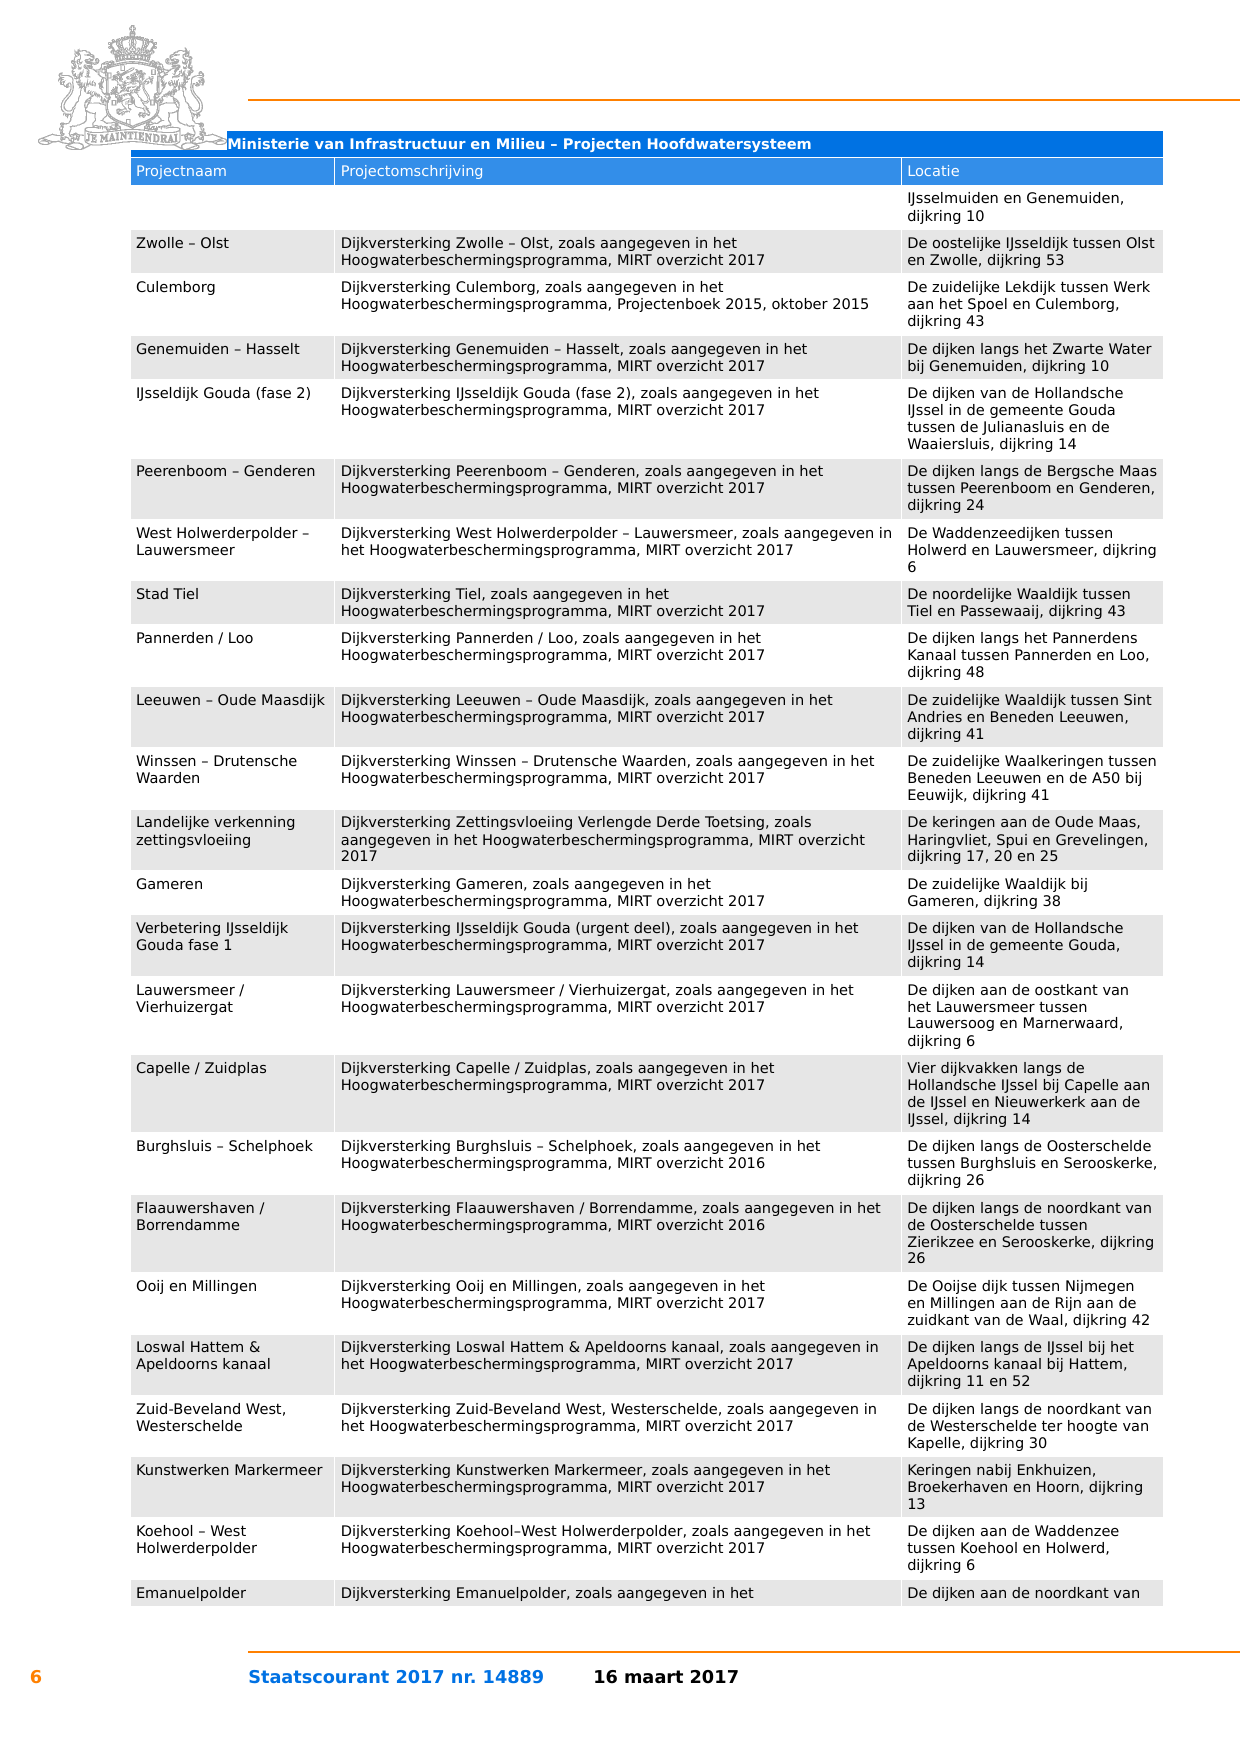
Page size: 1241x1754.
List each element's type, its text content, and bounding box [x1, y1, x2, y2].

table_cell Dijkversterking Genemuiden – Hasselt, zoals aangegeven in het Hoogwaterbeschermingsprogramma, MIRT overzicht 2017 [335, 336, 901, 379]
table_cell Projectomschrijving [335, 158, 901, 185]
table_cell De zuidelijke Waaldijk bij Gameren, dijkring 38 [902, 871, 1163, 914]
table_cell De dijken langs het Pannerdens Kanaal tussen Pannerden en Loo, dijkring 48 [902, 626, 1163, 686]
table_cell Keringen nabij Enkhuizen, Broekerhaven en Hoorn, dijkring 13 [902, 1457, 1163, 1517]
table_cell Vier dijkvakken langs de Hollandsche IJssel bij Capelle aan de IJssel en Nieuwerkerk aan de IJssel, dijkring 14 [902, 1055, 1163, 1132]
table_cell IJsselmuiden en Genemuiden, dijkring 10 [902, 186, 1163, 229]
table_cell De dijken langs de noordkant van de Westerschelde ter hoogte van Kapelle, dijkring 30 [902, 1396, 1163, 1456]
table_cell Dijkversterking Koehool–West Holwerderpolder, zoals aangegeven in het Hoogwaterbeschermingsprogramma, MIRT overzicht 2017 [335, 1519, 901, 1579]
table_cell Dijkversterking IJsseldijk Gouda (urgent deel), zoals aangegeven in het Hoogwaterbeschermingsprogramma, MIRT overzicht 2017 [335, 915, 901, 976]
table_cell Dijkversterking Burghsluis – Schelphoek, zoals aangegeven in het Hoogwaterbeschermingsprogramma, MIRT overzicht 2016 [335, 1134, 901, 1194]
table_cell West Holwerderpolder – Lauwersmeer [131, 520, 334, 580]
table_cell De dijken langs de noordkant van de Oosterschelde tussen Zierikzee en Serooskerke, dijkring 26 [902, 1195, 1163, 1272]
table_cell Culemborg [131, 275, 334, 335]
table_cell Flaauwershaven / Borrendamme [131, 1195, 334, 1272]
table_cell Landelijke verkenning zettingsvloeiing [131, 810, 334, 870]
table_cell Dijkversterking Capelle / Zuidplas, zoals aangegeven in het Hoogwaterbeschermingsprogramma, MIRT overzicht 2017 [335, 1055, 901, 1132]
table_cell Stad Tiel [131, 581, 334, 624]
table_cell Emanuelpolder [131, 1580, 334, 1606]
table_cell Dijkversterking Zettingsvloeiing Verlengde Derde Toetsing, zoals aangegeven in het Hoogwaterbeschermingsprogramma, MIRT overzicht 2017 [335, 810, 901, 870]
table_cell Dijkversterking Tiel, zoals aangegeven in het Hoogwaterbeschermingsprogramma, MIRT overzicht 2017 [335, 581, 901, 624]
table_cell Dijkversterking Flaauwershaven / Borrendamme, zoals aangegeven in het Hoogwaterbeschermingsprogramma, MIRT overzicht 2016 [335, 1195, 901, 1272]
table_cell De Waddenzeedijken tussen Holwerd en Lauwersmeer, dijkring 6 [902, 520, 1163, 580]
table_cell De dijken aan de Waddenzee tussen Koehool en Holwerd, dijkring 6 [902, 1519, 1163, 1579]
table_cell Dijkversterking West Holwerderpolder – Lauwersmeer, zoals aangegeven in het Hoogwaterbeschermingsprogramma, MIRT overzicht 2017 [335, 520, 901, 580]
table_cell Verbetering IJsseldijk Gouda fase 1 [131, 915, 334, 976]
table_cell De zuidelijke Waalkeringen tussen Beneden Leeuwen en de A50 bij Eeuwijk, dijkring 41 [902, 748, 1163, 809]
table_cell Capelle / Zuidplas [131, 1055, 334, 1132]
table_cell Dijkversterking Zwolle – Olst, zoals aangegeven in het Hoogwaterbeschermingsprogramma, MIRT overzicht 2017 [335, 230, 901, 273]
table_cell De dijken langs de Bergsche Maas tussen Peerenboom en Genderen, dijkring 24 [902, 459, 1163, 519]
table_cell Dijkversterking Culemborg, zoals aangegeven in het Hoogwaterbeschermingsprogramma, Projectenboek 2015, oktober 2015 [335, 275, 901, 335]
table_cell Dijkversterking Kunstwerken Markermeer, zoals aangegeven in het Hoogwaterbeschermingsprogramma, MIRT overzicht 2017 [335, 1457, 901, 1517]
table_cell Pannerden / Loo [131, 626, 334, 686]
table_cell Lauwersmeer / Vierhuizergat [131, 977, 334, 1054]
table_cell Dijkversterking Loswal Hattem & Apeldoorns kanaal, zoals aangegeven in het Hoogwaterbeschermingsprogramma, MIRT overzicht 2017 [335, 1335, 901, 1395]
table_cell Dijkversterking IJsseldijk Gouda (fase 2), zoals aangegeven in het Hoogwaterbeschermingsprogramma, MIRT overzicht 2017 [335, 380, 901, 457]
table_cell De dijken van de Hollandsche IJssel in de gemeente Gouda tussen de Julianasluis en de Waaiersluis, dijkring 14 [902, 380, 1163, 457]
table_cell De dijken langs het Zwarte Water bij Genemuiden, dijkring 10 [902, 336, 1163, 379]
table_cell Genemuiden – Hasselt [131, 336, 334, 379]
table_cell Dijkversterking Pannerden / Loo, zoals aangegeven in het Hoogwaterbeschermingsprogramma, MIRT overzicht 2017 [335, 626, 901, 686]
table_cell Loswal Hattem & Apeldoorns kanaal [131, 1335, 334, 1395]
table_cell Projectnaam [131, 158, 334, 185]
table_cell Dijkversterking Gameren, zoals aangegeven in het Hoogwaterbeschermingsprogramma, MIRT overzicht 2017 [335, 871, 901, 914]
table_cell Zwolle – Olst [131, 230, 334, 273]
table_cell De keringen aan de Oude Maas, Haringvliet, Spui en Grevelingen, dijkring 17, 20 en 25 [902, 810, 1163, 870]
table_cell De dijken aan de oostkant van het Lauwersmeer tussen Lauwersoog en Marnerwaard, dijkring 6 [902, 977, 1163, 1054]
table_cell De Ooijse dijk tussen Nijmegen en Millingen aan de Rijn aan de zuidkant van de Waal, dijkring 42 [902, 1273, 1163, 1333]
table_cell Dijkversterking Lauwersmeer / Vierhuizergat, zoals aangegeven in het Hoogwaterbeschermingsprogramma, MIRT overzicht 2017 [335, 977, 901, 1054]
table_cell De noordelijke Waaldijk tussen Tiel en Passewaaij, dijkring 43 [902, 581, 1163, 624]
table_cell De dijken aan de noordkant van [902, 1580, 1163, 1606]
table_cell Peerenboom – Genderen [131, 459, 334, 519]
table_cell Dijkversterking Winssen – Drutensche Waarden, zoals aangegeven in het Hoogwaterbeschermingsprogramma, MIRT overzicht 2017 [335, 748, 901, 809]
table_cell Ooij en Millingen [131, 1273, 334, 1333]
table_cell Dijkversterking Leeuwen – Oude Maasdijk, zoals aangegeven in het Hoogwaterbeschermingsprogramma, MIRT overzicht 2017 [335, 687, 901, 747]
table_cell Winssen – Drutensche Waarden [131, 748, 334, 809]
picture [38, 25, 227, 150]
table_cell Dijkversterking Emanuelpolder, zoals aangegeven in het [335, 1580, 901, 1606]
table_cell De dijken langs de Oosterschelde tussen Burghsluis en Serooskerke, dijkring 26 [902, 1134, 1163, 1194]
table_cell Dijkversterking Zuid-Beveland West, Westerschelde, zoals aangegeven in het Hoogwaterbeschermingsprogramma, MIRT overzicht 2017 [335, 1396, 901, 1456]
table_cell Gameren [131, 871, 334, 914]
table_cell Kunstwerken Markermeer [131, 1457, 334, 1517]
table_cell [335, 186, 901, 229]
table_cell Zuid-Beveland West, Westerschelde [131, 1396, 334, 1456]
table_cell Koehool – West Holwerderpolder [131, 1519, 334, 1579]
table_cell De dijken langs de IJssel bij het Apeldoorns kanaal bij Hattem, dijkring 11 en 52 [902, 1335, 1163, 1395]
table_cell De dijken van de Hollandsche IJssel in de gemeente Gouda, dijkring 14 [902, 915, 1163, 976]
table_cell IJsseldijk Gouda (fase 2) [131, 380, 334, 457]
table_cell De zuidelijke Lekdijk tussen Werk aan het Spoel en Culemborg, dijkring 43 [902, 275, 1163, 335]
table_header Ministerie van Infrastructuur en Milieu – Projecten Hoofdwatersysteem [131, 131, 1163, 157]
table_cell De zuidelijke Waaldijk tussen Sint Andries en Beneden Leeuwen, dijkring 41 [902, 687, 1163, 747]
table_cell Leeuwen – Oude Maasdijk [131, 687, 334, 747]
table_cell Locatie [902, 158, 1163, 185]
table_cell Burghsluis – Schelphoek [131, 1134, 334, 1194]
table_cell De oostelijke IJsseldijk tussen Olst en Zwolle, dijkring 53 [902, 230, 1163, 273]
table_cell Dijkversterking Peerenboom – Genderen, zoals aangegeven in het Hoogwaterbeschermingsprogramma, MIRT overzicht 2017 [335, 459, 901, 519]
table_cell [131, 186, 334, 229]
table_cell Dijkversterking Ooij en Millingen, zoals aangegeven in het Hoogwaterbeschermingsprogramma, MIRT overzicht 2017 [335, 1273, 901, 1333]
